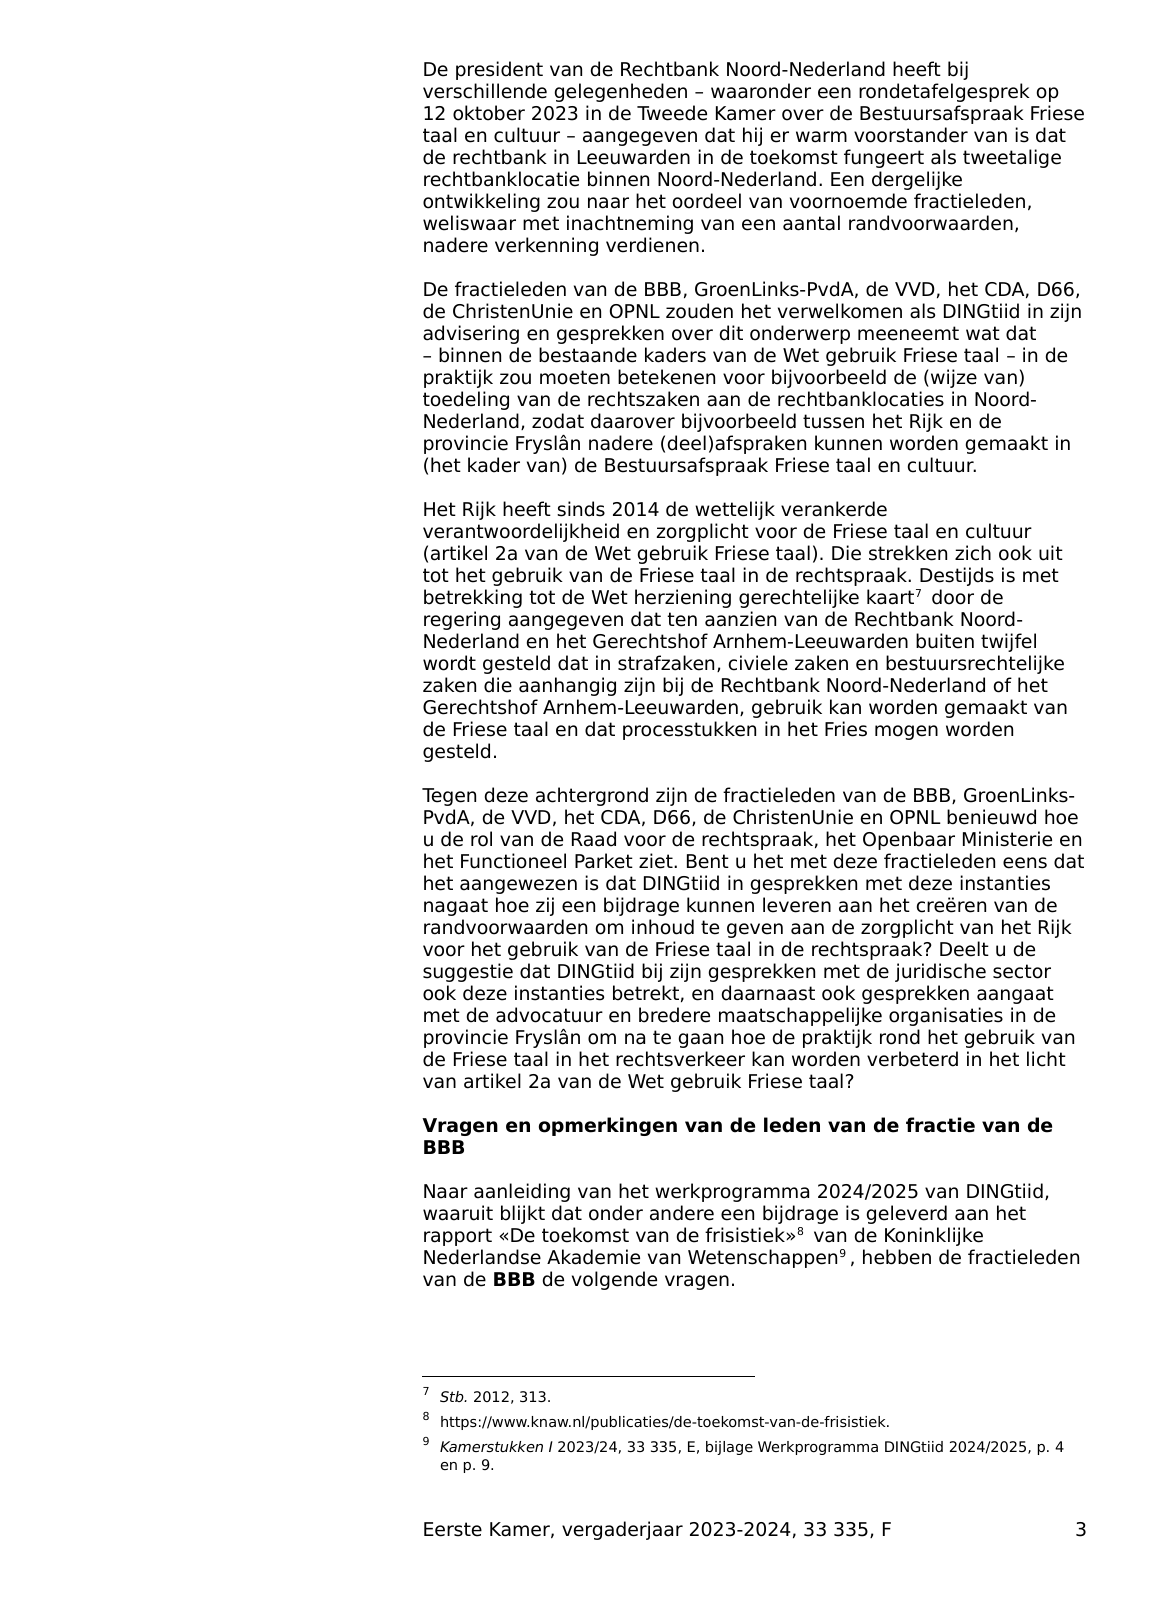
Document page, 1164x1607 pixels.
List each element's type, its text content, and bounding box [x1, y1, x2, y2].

text Het Rijk heeft sinds 2014 de wettelijk verankerde verantwoordelijkheid en zorgplicht voor de Friese taal en cultuur (artikel 2a van de Wet gebruik Friese taal). Die strekken zich ook uit tot het gebruik van de Friese taal in de rechtspraak. Destijds is met betrekking tot de Wet herziening gerechtelijke kaart door de regering aangegeven dat ten aanzien van de Rechtbank Noord-Nederland en het Gerechtshof Arnhem-Leeuwarden buiten twijfel wordt gesteld dat in strafzaken, civiele zaken en bestuursrechtelijke zaken die aanhangig zijn bij de Rechtbank Noord-Nederland of het Gerechtshof Arnhem-Leeuwarden, gebruik kan worden gemaakt van de Friese taal en dat processtukken in het Fries mogen worden gesteld. [422, 499, 1087, 763]
text Naar aanleiding van het werkprogramma 2024/2025 van DINGtiid, waaruit blijkt dat onder andere een bijdrage is geleverd aan het rapport «De toekomst van de frisistiek» van de Koninklijke Nederlandse Akademie van Wetenschappen, hebben de fractieleden van de BBB de volgende vragen. [422, 1181, 1087, 1291]
text De president van de Rechtbank Noord-Nederland heeft bij verschillende gelegenheden – waaronder een rondetafelgesprek op 12 oktober 2023 in de Tweede Kamer over de Bestuursafspraak Friese taal en cultuur – aangegeven dat hij er warm voorstander van is dat de rechtbank in Leeuwarden in de toekomst fungeert als tweetalige rechtbanklocatie binnen Noord-Nederland. Een dergelijke ontwikkeling zou naar het oordeel van voornoemde fractieleden, weliswaar met inachtneming van een aantal randvoorwaarden, nadere verkenning verdienen. [422, 59, 1087, 257]
text Stb. 2012, 313. [422, 1385, 1087, 1407]
text De fractieleden van de BBB, GroenLinks-PvdA, de VVD, het CDA, D66, de ChristenUnie en OPNL zouden het verwelkomen als DINGtiid in zijn advisering en gesprekken over dit onderwerp meeneemt wat dat – binnen de bestaande kaders van de Wet gebruik Friese taal – in de praktijk zou moeten betekenen voor bijvoorbeeld de (wijze van) toedeling van de rechtszaken aan de rechtbanklocaties in Noord-Nederland, zodat daarover bijvoorbeeld tussen het Rijk en de provincie Fryslân nadere (deel)afspraken kunnen worden gemaakt in (het kader van) de Bestuursafspraak Friese taal en cultuur. [422, 279, 1087, 477]
text Kamerstukken I 2023/24, 33 335, E, bijlage Werkprogramma DINGtiid 2024/2025, p. 4 en p. 9. [422, 1435, 1087, 1474]
text Tegen deze achtergrond zijn de fractieleden van de BBB, GroenLinks-PvdA, de VVD, het CDA, D66, de ChristenUnie en OPNL benieuwd hoe u de rol van de Raad voor de rechtspraak, het Openbaar Ministerie en het Functioneel Parket ziet. Bent u het met deze fractieleden eens dat het aangewezen is dat DINGtiid in gesprekken met deze instanties nagaat hoe zij een bijdrage kunnen leveren aan het creëren van de randvoorwaarden om inhoud te geven aan de zorgplicht van het Rijk voor het gebruik van de Friese taal in de rechtspraak? Deelt u de suggestie dat DINGtiid bij zijn gesprekken met de juridische sector ook deze instanties betrekt, en daarnaast ook gesprekken aangaat met de advocatuur en bredere maatschappelijke organisaties in de provincie Fryslân om na te gaan hoe de praktijk rond het gebruik van de Friese taal in het rechtsverkeer kan worden verbeterd in het licht van artikel 2a van de Wet gebruik Friese taal? [422, 785, 1087, 1093]
text https://www.knaw.nl/publicaties/de-toekomst-van-de-frisistiek. [422, 1410, 1087, 1432]
subtitle Vragen en opmerkingen van de leden van de fractie van de BBB [422, 1115, 1087, 1159]
